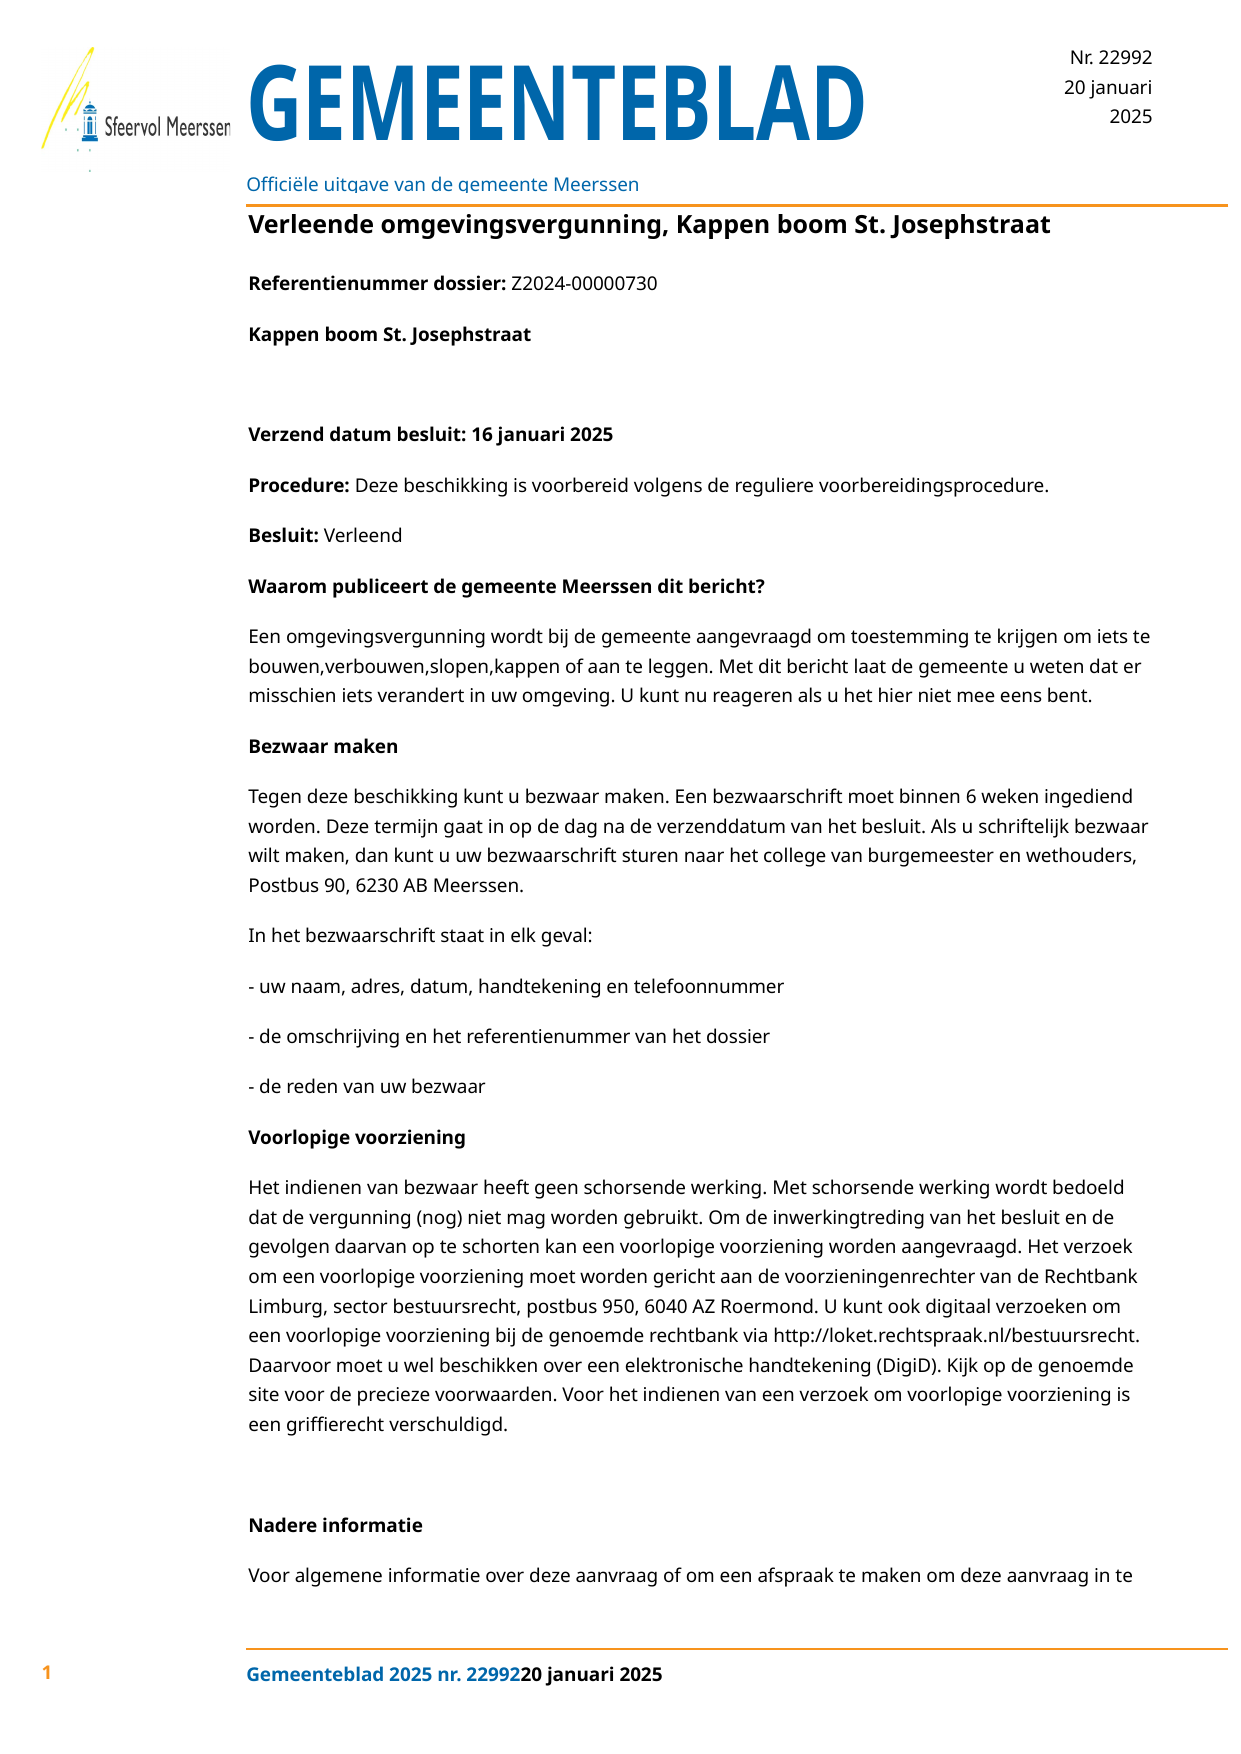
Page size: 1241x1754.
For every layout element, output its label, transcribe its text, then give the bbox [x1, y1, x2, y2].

text Tegen deze beschikking kunt u bezwaar maken. Een bezwaarschrift moet binnen 6 weken ingediend worden. Deze termijn gaat in op de dag na de verzenddatum van het besluit. Als u schriftelijk bezwaar wilt maken, dan kunt u uw bezwaarschrift sturen naar het college van burgemeester en wethouders, Postbus 90, 6230 AB Meerssen. [248, 783, 1152, 898]
text Procedure: Deze beschikking is voorbereid volgens de reguliere voorbereidingsprocedure. [248, 472, 1152, 498]
text Het indienen van bezwaar heeft geen schorsende werking. Met schorsende werking wordt bedoeld dat de vergunning (nog) niet mag worden gebruikt. Om de inwerkingtreding van het besluit en de gevolgen daarvan op te schorten kan een voorlopige voorziening worden aangevraagd. Het verzoek om een voorlopige voorziening moet worden gericht aan de voorzieningenrechter van de Rechtbank Limburg, sector bestuursrecht, postbus 950, 6040 AZ Roermond. U kunt ook digitaal verzoeken om een voorlopige voorziening bij de genoemde rechtbank via http://loket.rechtspraak.nl/bestuursrecht. Daarvoor moet u wel beschikken over een elektronische handtekening (DigiD). Kijk op de genoemde site voor de precieze voorwaarden. Voor het indienen van een verzoek om voorlopige voorziening is een griffierecht verschuldigd. [248, 1174, 1152, 1437]
text - de omschrijving en het referentienummer van het dossier [248, 1023, 1152, 1049]
text Nadere informatie [248, 1512, 1152, 1538]
text Een omgevingsvergunning wordt bij de gemeente aangevraagd om toestemming te krijgen om iets te bouwen,verbouwen,slopen,kappen of aan te leggen. Met dit bericht laat de gemeente u weten dat er misschien iets verandert in uw omgeving. U kunt nu reageren als u het hier niet mee eens bent. [248, 623, 1152, 708]
text - uw naam, adres, datum, handtekening en telefoonnummer [248, 973, 1152, 998]
text Verleende omgevingsvergunning, Kappen boom St. Josephstraat [248, 207, 1152, 241]
text Kappen boom St. Josephstraat [248, 321, 1152, 346]
text Voor algemene informatie over deze aanvraag of om een afspraak te maken om deze aanvraag in te [248, 1562, 1152, 1588]
text Voorlopige voorziening [248, 1124, 1152, 1150]
text In het bezwaarschrift staat in elk geval: [248, 922, 1152, 948]
text Besluit: Verleend [248, 522, 1152, 548]
picture [41, 47, 231, 172]
text Bezwaar maken [248, 733, 1152, 758]
text Waarom publiceert de gemeente Meerssen dit bericht? [248, 573, 1152, 598]
text Verzend datum besluit: 16 januari 2025 [248, 422, 1152, 447]
text - de reden van uw bezwaar [248, 1074, 1152, 1099]
text Referentienummer dossier: Z2024-00000730 [248, 270, 1152, 296]
